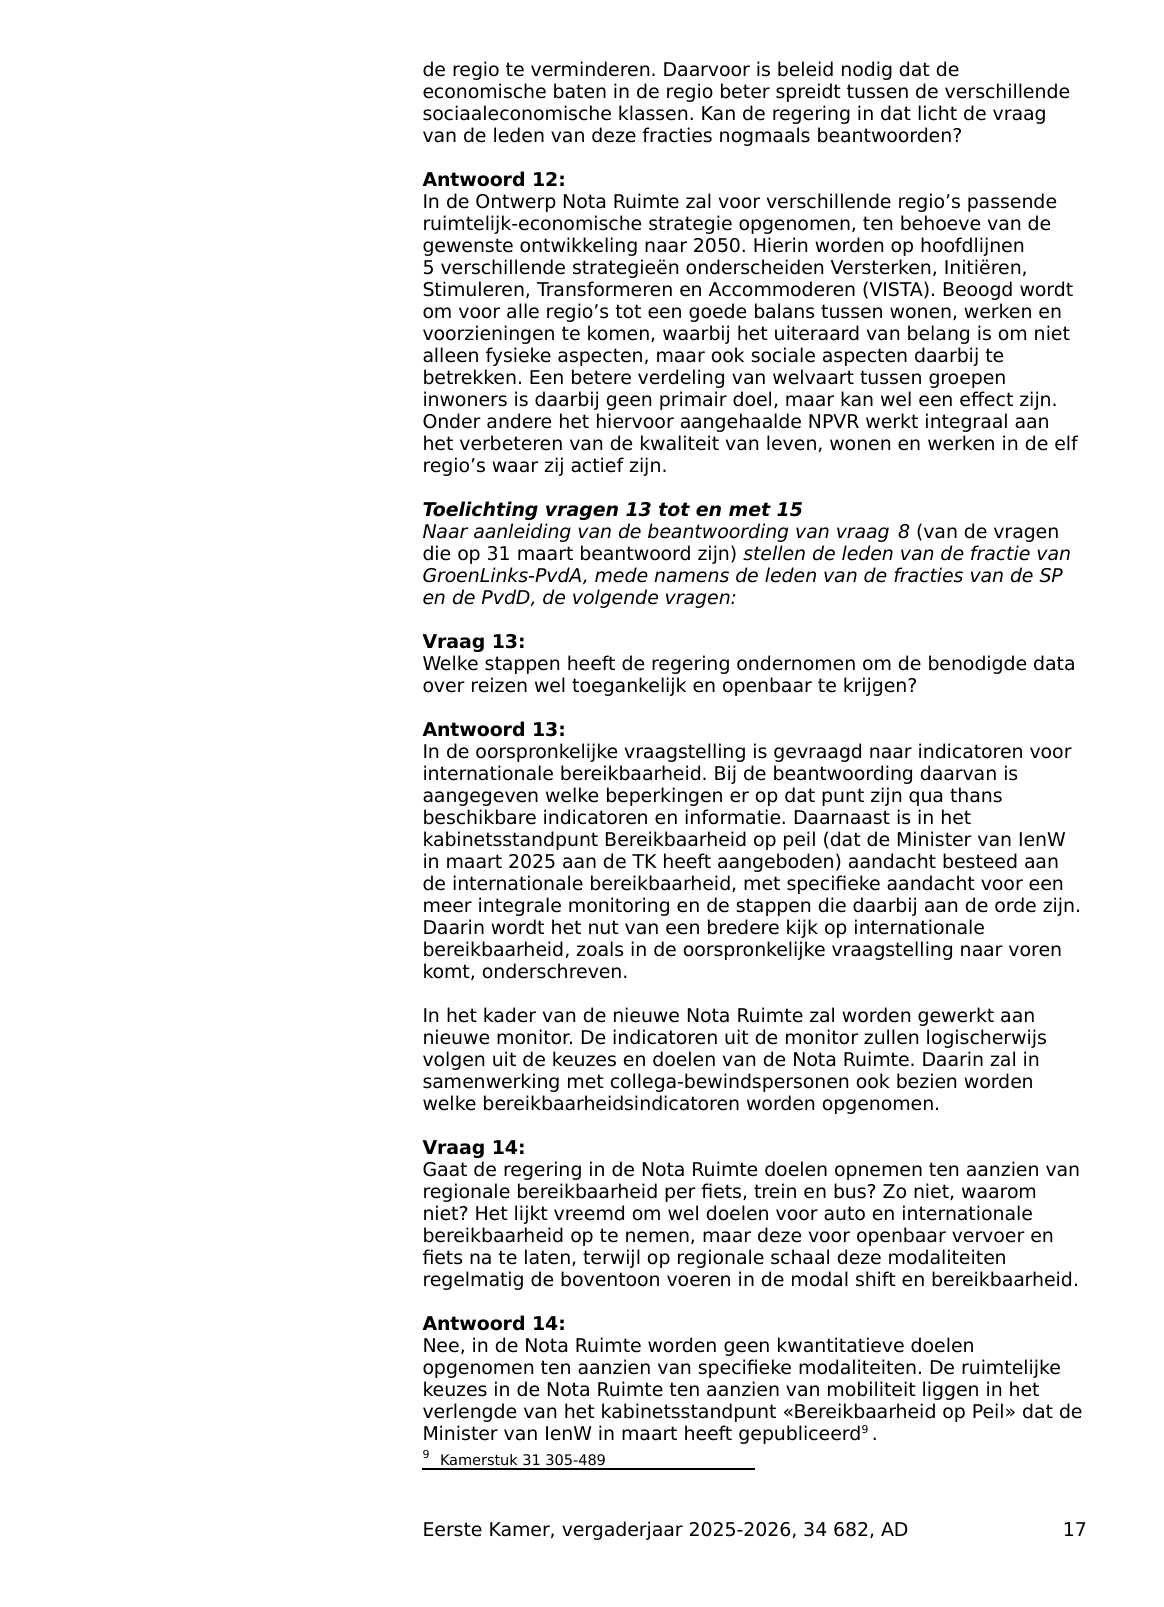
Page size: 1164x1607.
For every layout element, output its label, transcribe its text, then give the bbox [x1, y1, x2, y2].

text In de oorspronkelijke vraagstelling is gevraagd naar indicatoren voor internationale bereikbaarheid. Bij de beantwoording daarvan is aangegeven welke beperkingen er op dat punt zijn qua thans beschikbare indicatoren en informatie. Daarnaast is in het kabinetsstandpunt Bereikbaarheid op peil (dat de Minister van IenW in maart 2025 aan de TK heeft aangeboden) aandacht besteed aan de internationale bereikbaarheid, met specifieke aandacht voor een meer integrale monitoring en de stappen die daarbij aan de orde zijn. Daarin wordt het nut van een bredere kijk op internationale bereikbaarheid, zoals in de oorspronkelijke vraagstelling naar voren komt, onderschreven. [422, 741, 1087, 983]
text Antwoord 14: [422, 1313, 1087, 1335]
text Antwoord 13: [422, 719, 1087, 741]
text In de Ontwerp Nota Ruimte zal voor verschillende regio’s passende ruimtelijk-economische strategie opgenomen, ten behoeve van de gewenste ontwikkeling naar 2050. Hierin worden op hoofdlijnen 5 verschillende strategieën onderscheiden Versterken, Initiëren, Stimuleren, Transformeren en Accommoderen (VISTA). Beoogd wordt om voor alle regio’s tot een goede balans tussen wonen, werken en voorzieningen te komen, waarbij het uiteraard van belang is om niet alleen fysieke aspecten, maar ook sociale aspecten daarbij te betrekken. Een betere verdeling van welvaart tussen groepen inwoners is daarbij geen primair doel, maar kan wel een effect zijn. Onder andere het hiervoor aangehaalde NPVR werkt integraal aan het verbeteren van de kwaliteit van leven, wonen en werken in de elf regio’s waar zij actief zijn. [422, 191, 1087, 477]
text de regio te verminderen. Daarvoor is beleid nodig dat de economische baten in de regio beter spreidt tussen de verschillende sociaaleconomische klassen. Kan de regering in dat licht de vraag van de leden van deze fracties nogmaals beantwoorden? [422, 59, 1087, 147]
text Vraag 13: [422, 631, 1087, 653]
text Welke stappen heeft de regering ondernomen om de benodigde data over reizen wel toegankelijk en openbaar te krijgen? [422, 653, 1087, 697]
text In het kader van de nieuwe Nota Ruimte zal worden gewerkt aan nieuwe monitor. De indicatoren uit de monitor zullen logischerwijs volgen uit de keuzes en doelen van de Nota Ruimte. Daarin zal in samenwerking met collega-bewindspersonen ook bezien worden welke bereikbaarheidsindicatoren worden opgenomen. [422, 1005, 1087, 1115]
text Antwoord 12: [422, 169, 1087, 191]
text Gaat de regering in de Nota Ruimte doelen opnemen ten aanzien van regionale bereikbaarheid per fiets, trein en bus? Zo niet, waarom niet? Het lijkt vreemd om wel doelen voor auto en internationale bereikbaarheid op te nemen, maar deze voor openbaar vervoer en fiets na te laten, terwijl op regionale schaal deze modaliteiten regelmatig de boventoon voeren in de modal shift en bereikbaarheid. [422, 1159, 1087, 1291]
text Vraag 14: [422, 1137, 1087, 1159]
text Nee, in de Nota Ruimte worden geen kwantitatieve doelen opgenomen ten aanzien van specifieke modaliteiten. De ruimtelijke keuzes in de Nota Ruimte ten aanzien van mobiliteit liggen in het verlengde van het kabinetsstandpunt «Bereikbaarheid op Peil» dat de Minister van IenW in maart heeft gepubliceerd. [422, 1335, 1087, 1445]
text Kamerstuk 31 305-489 [422, 1448, 1087, 1470]
text Toelichting vragen 13 tot en met 15 [422, 499, 1087, 521]
text Naar aanleiding van de beantwoording van vraag 8 (van de vragen die op 31 maart beantwoord zijn) stellen de leden van de fractie van GroenLinks-PvdA, mede namens de leden van de fracties van de SP en de PvdD, de volgende vragen: [422, 521, 1087, 609]
